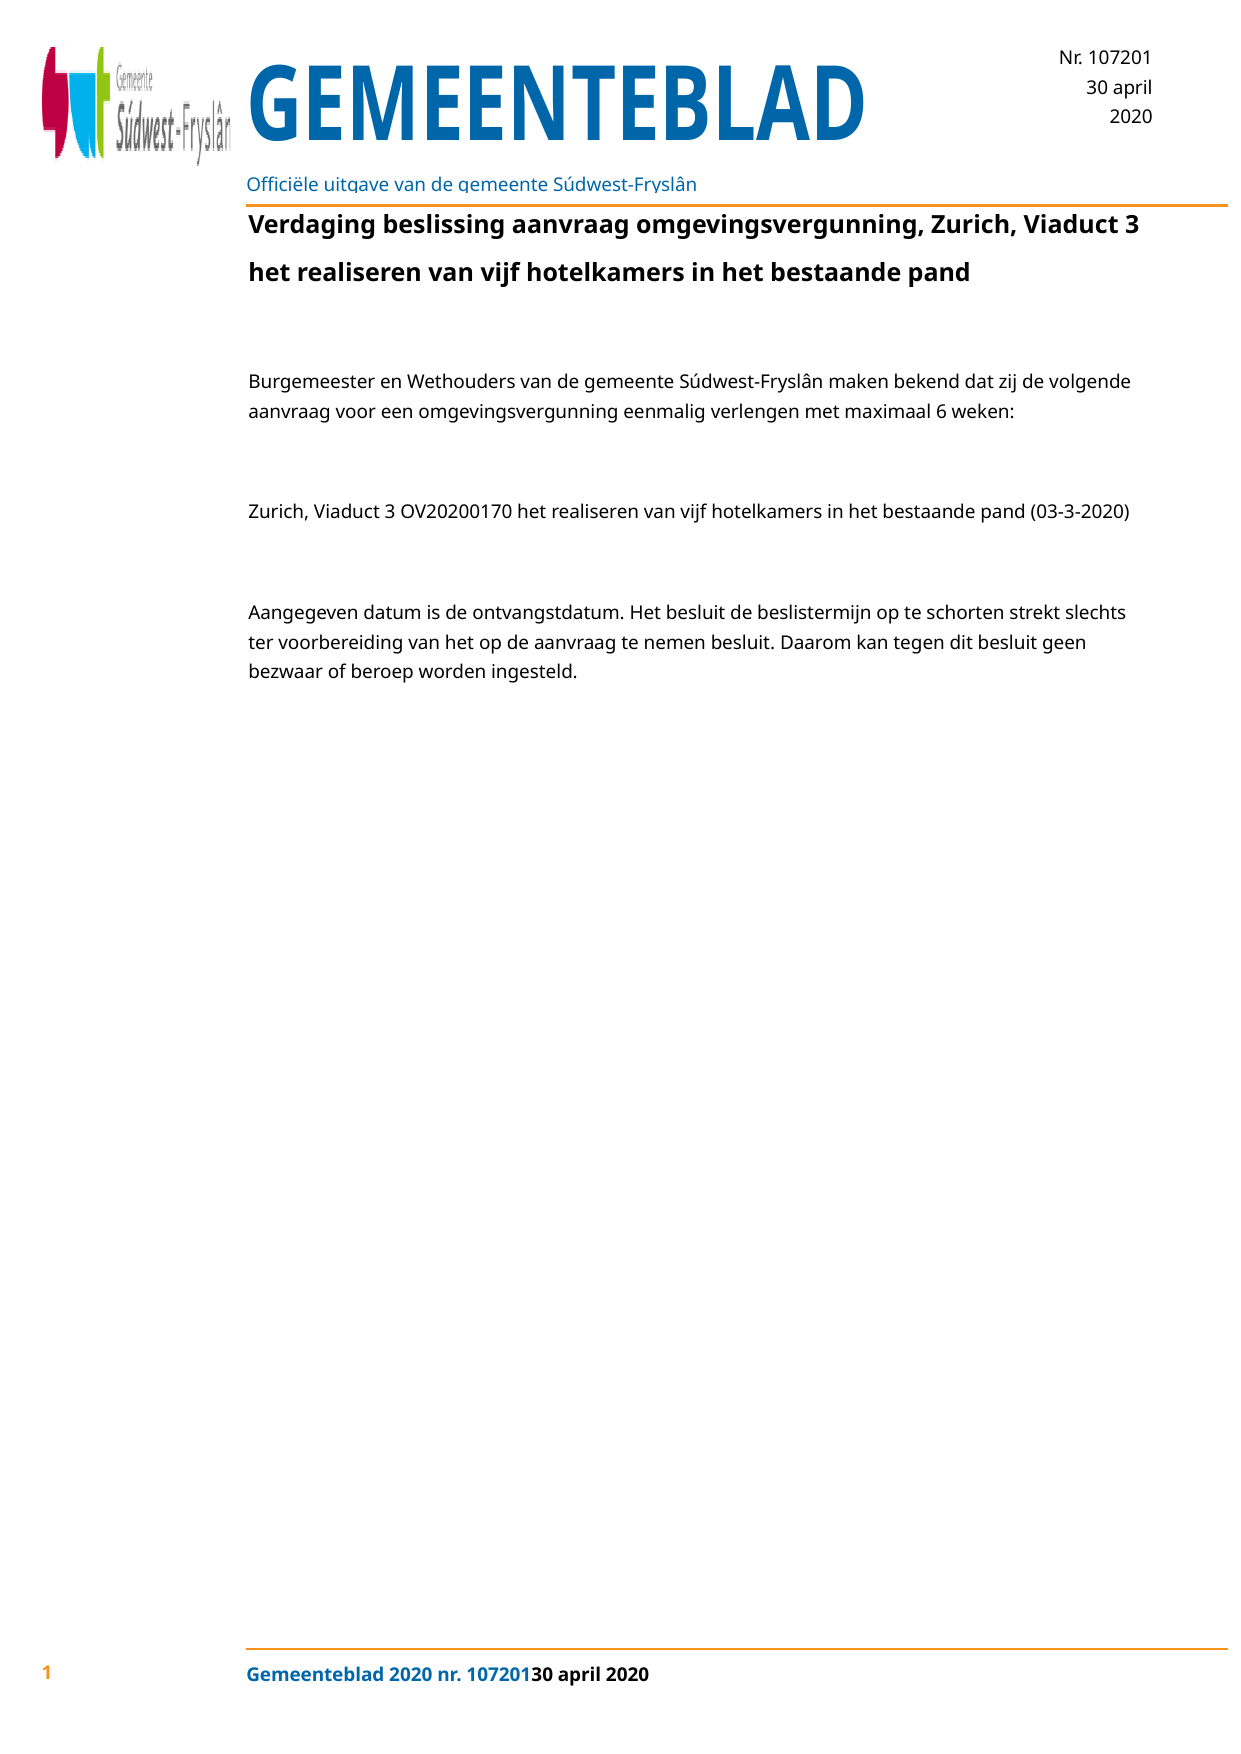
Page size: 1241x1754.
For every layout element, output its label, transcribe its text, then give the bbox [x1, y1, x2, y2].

text Zurich, Viaduct 3 OV20200170 het realiseren van vijf hotelkamers in het bestaande pand (03-3-2020) [248, 499, 1152, 524]
text Verdaging beslissing aanvraag omgevingsvergunning, Zurich, Viaduct 3 het realiseren van vijf hotelkamers in het bestaande pand [248, 207, 1152, 288]
text Aangegeven datum is de ontvangstdatum. Het besluit de beslistermijn op te schorten strekt slechts ter voorbereiding van het op de aanvraag te nemen besluit. Daarom kan tegen dit besluit geen bezwaar of beroep worden ingesteld. [248, 599, 1152, 684]
text Burgemeester en Wethouders van de gemeente Súdwest-Fryslân maken bekend dat zij de volgende aanvraag voor een omgevingsvergunning eenmalig verlengen met maximaal 6 weken: [248, 368, 1152, 424]
picture [41, 47, 231, 172]
